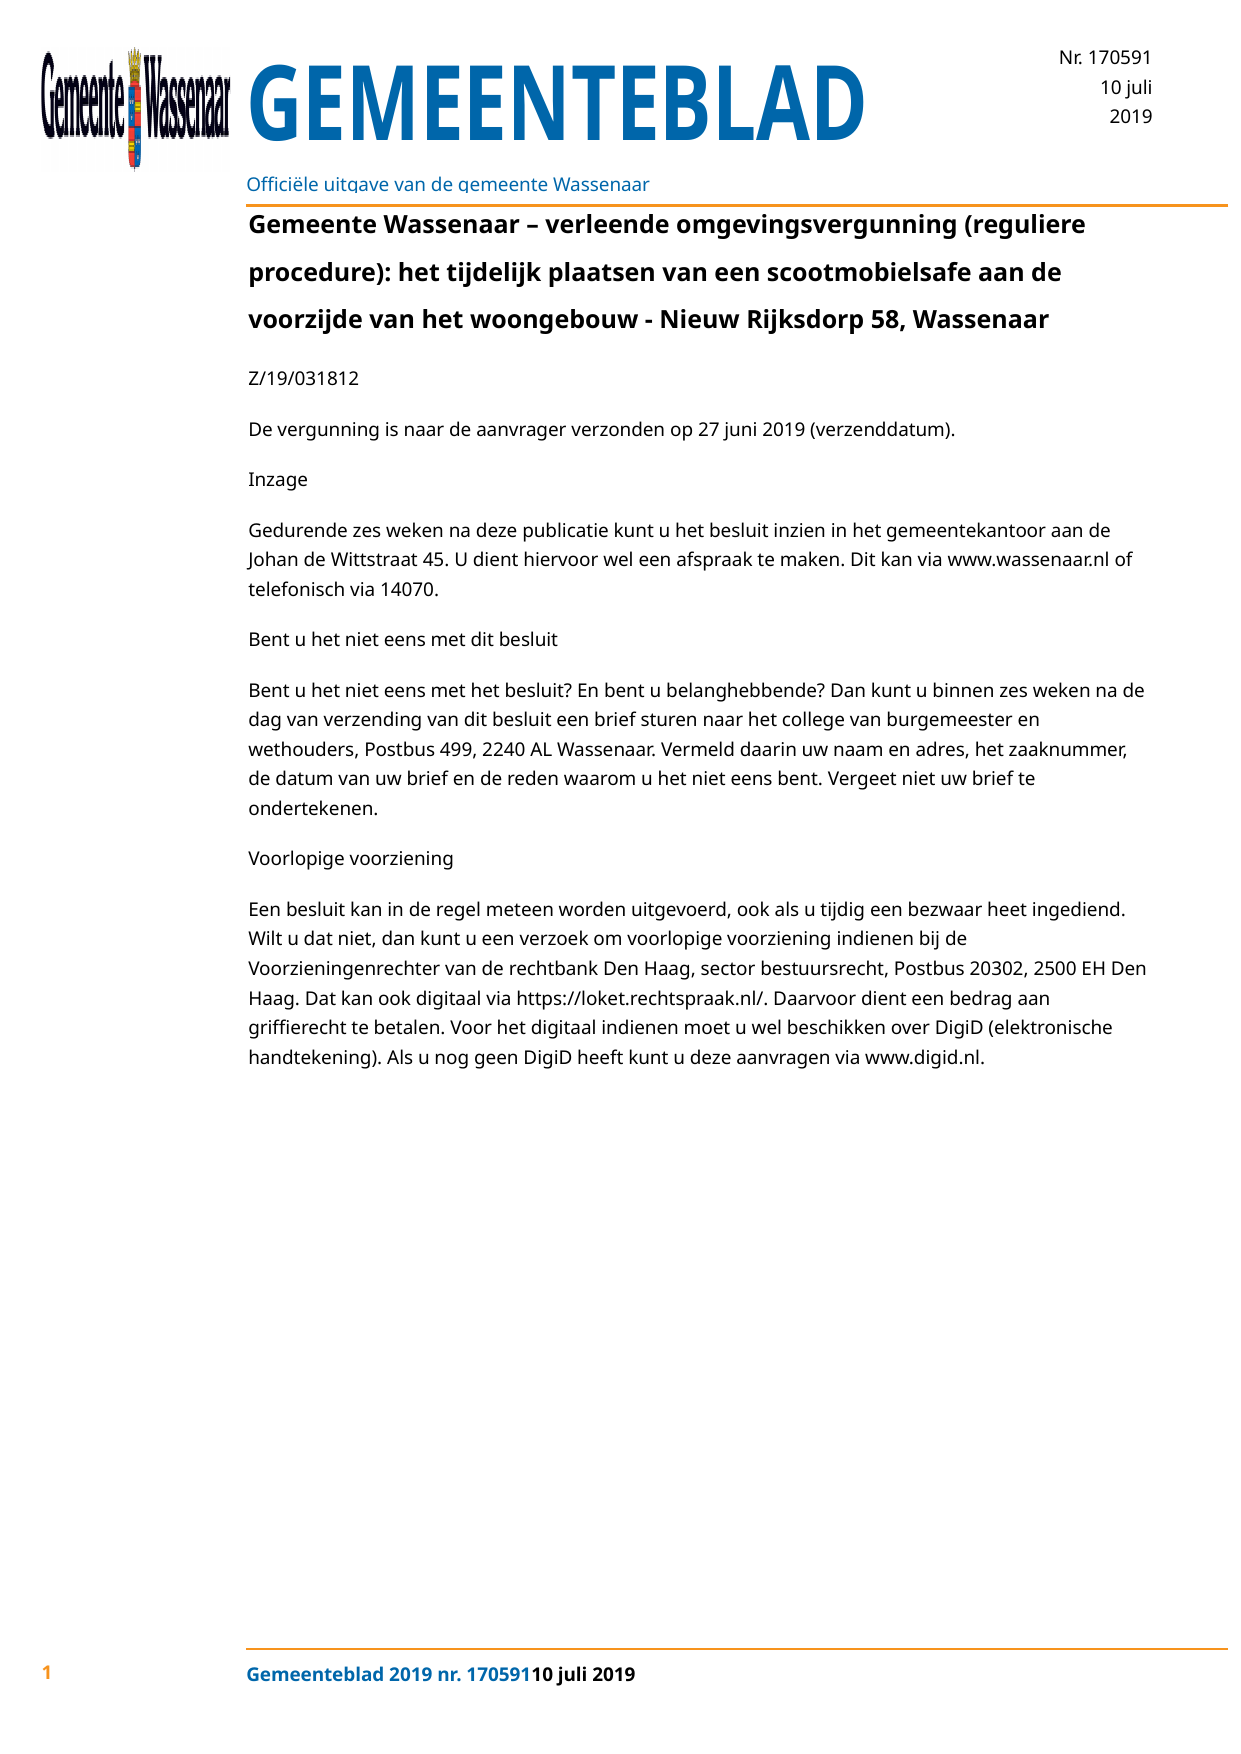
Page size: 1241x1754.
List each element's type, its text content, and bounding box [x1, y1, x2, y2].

text Bent u het niet eens met dit besluit [248, 626, 1152, 652]
text Bent u het niet eens met het besluit? En bent u belanghebbende? Dan kunt u binnen zes weken na de dag van verzending van dit besluit een brief sturen naar het college van burgemeester en wethouders, Postbus 499, 2240 AL Wassenaar. Vermeld daarin uw naam en adres, het zaaknummer, de datum van uw brief en de reden waarom u het niet eens bent. Vergeet niet uw brief te ondertekenen. [248, 677, 1152, 821]
picture [41, 47, 231, 172]
text Gemeente Wassenaar – verleende omgevingsvergunning (reguliere procedure): het tijdelijk plaatsen van een scootmobielsafe aan de voorzijde van het woongebouw - Nieuw Rijksdorp 58, Wassenaar [248, 207, 1152, 336]
text Z/19/031812 [248, 366, 1152, 391]
text De vergunning is naar de aanvrager verzonden op 27 juni 2019 (verzenddatum). [248, 416, 1152, 442]
text Gedurende zes weken na deze publicatie kunt u het besluit inzien in het gemeentekantoor aan de Johan de Wittstraat 45. U dient hiervoor wel een afspraak te maken. Dit kan via www.wassenaar.nl of telefonisch via 14070. [248, 517, 1152, 602]
text Een besluit kan in de regel meteen worden uitgevoerd, ook als u tijdig een bezwaar heet ingediend. Wilt u dat niet, dan kunt u een verzoek om voorlopige voorziening indienen bij de Voorzieningenrechter van de rechtbank Den Haag, sector bestuursrecht, Postbus 20302, 2500 EH Den Haag. Dat kan ook digitaal via https://loket.rechtspraak.nl/. Daarvoor dient een bedrag aan griffierecht te betalen. Voor het digitaal indienen moet u wel beschikken over DigiD (elektronische handtekening). Als u nog geen DigiD heeft kunt u deze aanvragen via www.digid.nl. [248, 896, 1152, 1069]
text Inzage [248, 466, 1152, 492]
text Voorlopige voorziening [248, 846, 1152, 871]
